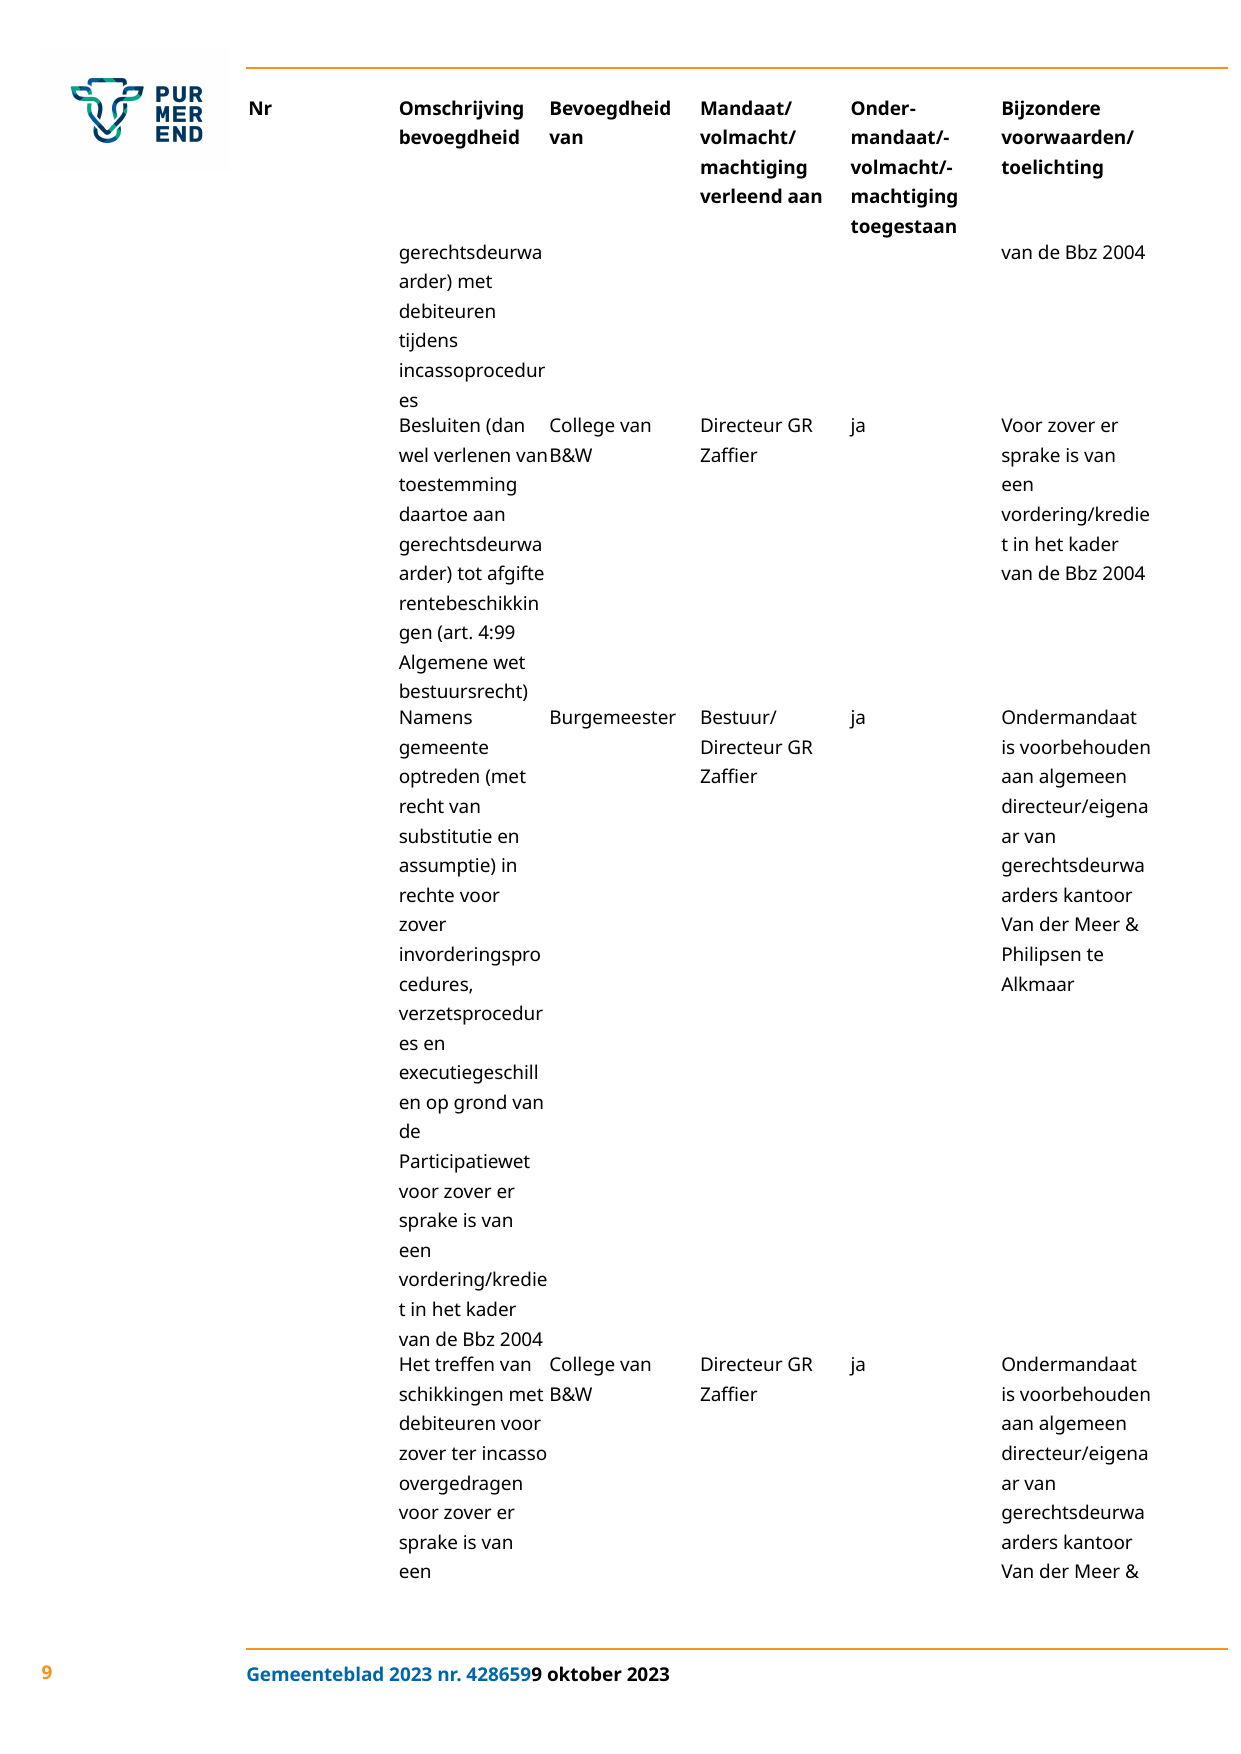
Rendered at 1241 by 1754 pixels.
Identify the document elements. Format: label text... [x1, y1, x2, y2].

table_cell College van B&W [549, 1351, 700, 1584]
table_header Bevoegdheid van [549, 95, 700, 239]
table_cell Burgemeester [549, 705, 700, 1351]
table_cell Besluiten (dan wel verlenen van toestemming daartoe aan gerechtsdeurwaarder) tot afgifte rentebeschikkingen (art. 4:99 Algemene wet bestuursrecht) [399, 413, 549, 704]
table_cell College van B&W [549, 413, 700, 704]
table_cell [248, 1351, 398, 1584]
table_cell [850, 239, 1001, 412]
table_cell Voor zover er sprake is van een vordering/krediet in het kader van de Bbz 2004 [1001, 413, 1152, 704]
table_cell [248, 239, 398, 412]
table_header Mandaat/ volmacht/ machtiging verleend aan [700, 95, 850, 239]
table_cell Directeur GR Zaffier [700, 1351, 850, 1584]
table_cell Ondermandaat is voorbehouden aan algemeen directeur/eigenaar van gerechtsdeurwaarders kantoor Van der Meer & Philipsen te Alkmaar [1001, 705, 1152, 1351]
table_header Onder­mandaat/-volmacht/-machtiging toegestaan [850, 95, 1001, 239]
table_cell [700, 239, 850, 412]
table_cell Directeur GR Zaffier [700, 413, 850, 704]
table_cell ja [850, 1351, 1001, 1584]
table_header Bijzondere voorwaarden/ toelichting [1001, 95, 1152, 239]
table_cell ja [850, 705, 1001, 1351]
table_cell van de Bbz 2004 [1001, 239, 1152, 412]
table_cell [549, 239, 700, 412]
table_header Nr [248, 95, 398, 239]
table_cell gerechtsdeurwaarder) met debiteuren tijdens incassoprocedures [399, 239, 549, 412]
table_header Omschrijving bevoegdheid [399, 95, 549, 239]
table_cell Ondermandaat is voorbehouden aan algemeen directeur/eigenaar van gerechtsdeurwaarders kantoor Van der Meer & [1001, 1351, 1152, 1584]
table_cell Het treffen van schikkingen met debiteuren voor zover ter incasso overgedragen voor zover er sprake is van een [399, 1351, 549, 1584]
table_cell Namens gemeente optreden (met recht van substitutie en assumptie) in rechte voor zover invorderingsprocedures, verzetsprocedures en executiegeschillen op grond van de Participatiewet voor zover er sprake is van een vordering/krediet in het kader van de Bbz 2004 [399, 705, 549, 1351]
picture [41, 47, 231, 172]
table_cell ja [850, 413, 1001, 704]
table_cell [248, 705, 398, 1351]
table_cell Bestuur/Directeur GR Zaffier [700, 705, 850, 1351]
table_cell [248, 413, 398, 704]
